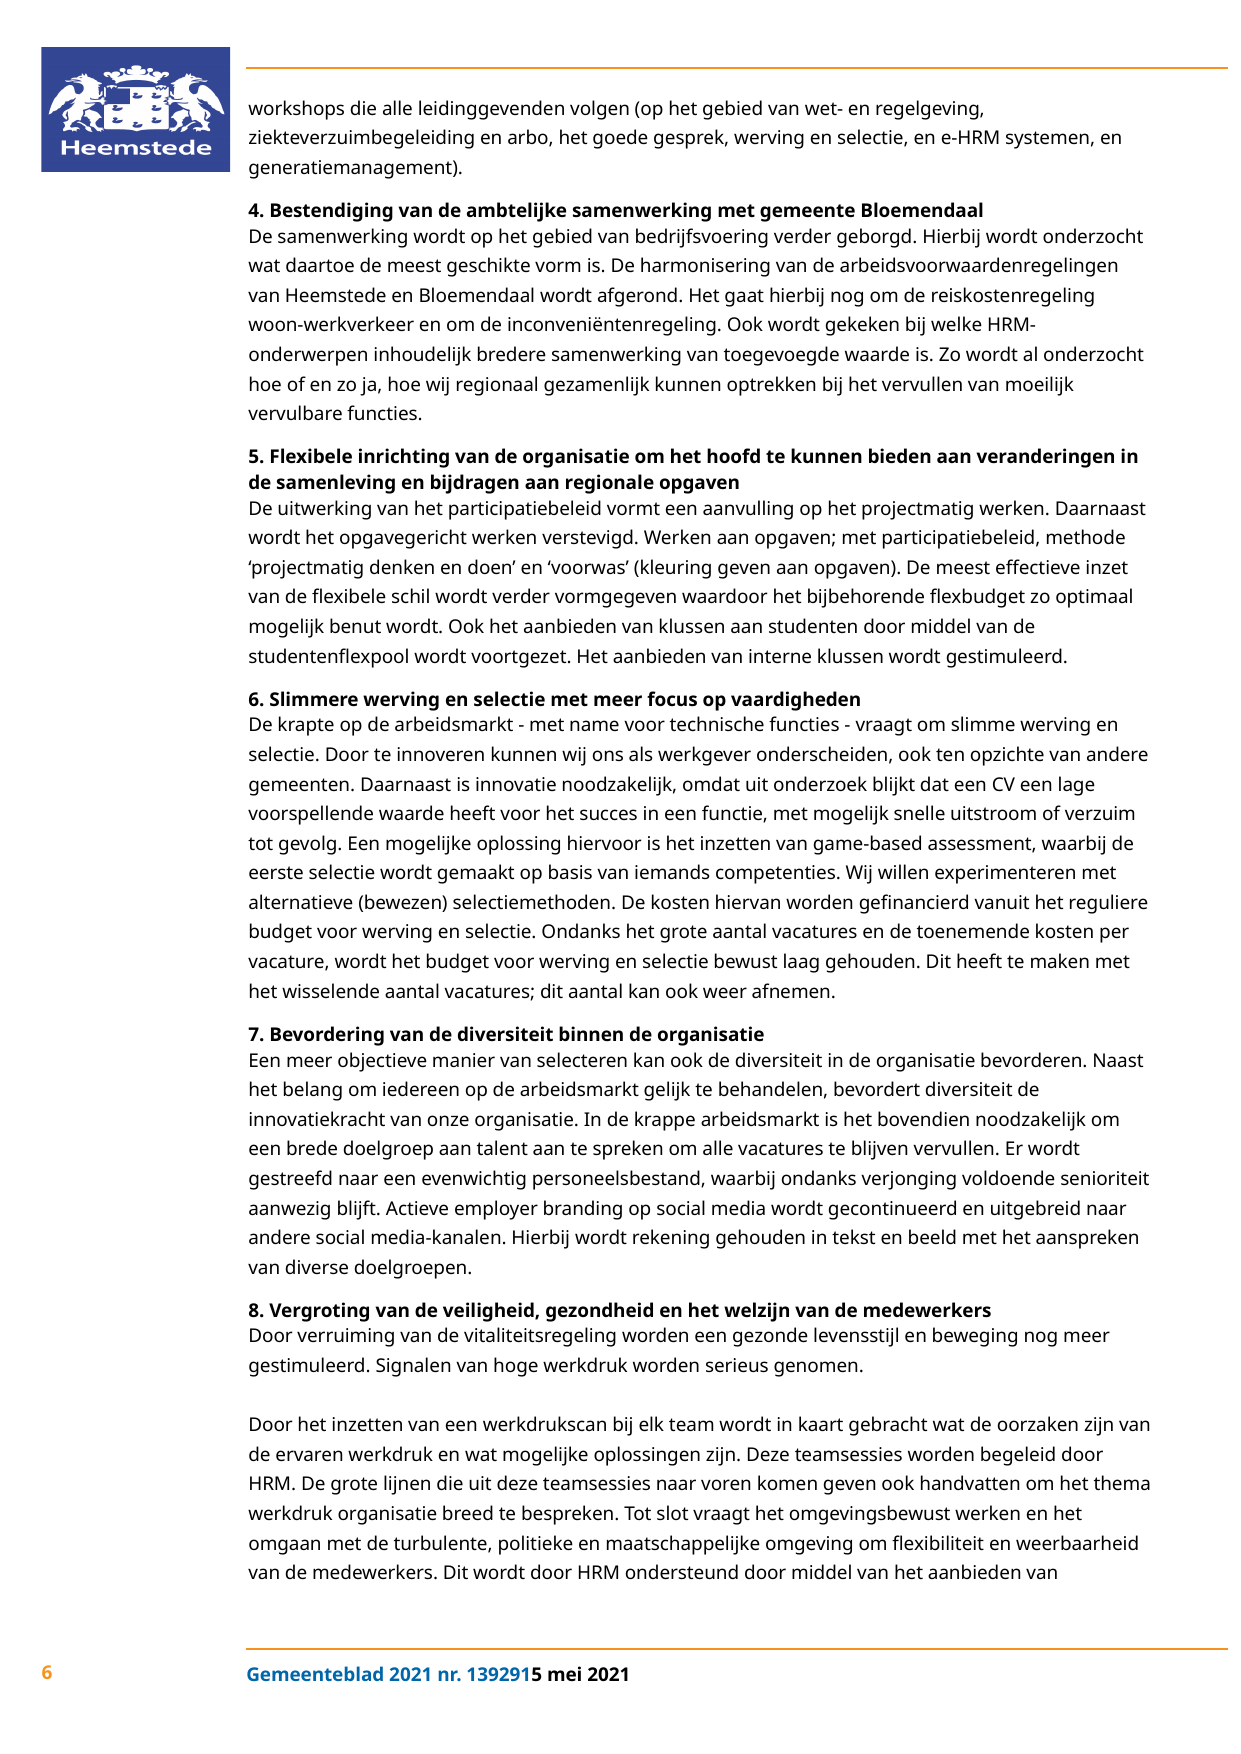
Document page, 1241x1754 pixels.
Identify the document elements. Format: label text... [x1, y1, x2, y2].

text 6. Slimmere werving en selectie met meer focus op vaardigheden [248, 686, 1152, 712]
text De samenwerking wordt op het gebied van bedrijfsvoering verder geborgd. Hierbij wordt onderzocht wat daartoe de meest geschikte vorm is. De harmonisering van de arbeidsvoorwaardenregelingen van Heemstede en Bloemendaal wordt afgerond. Het gaat hierbij nog om de reiskostenregeling woon-werkverkeer en om de inconveniëntenregeling. Ook wordt gekeken bij welke HRM-onderwerpen inhoudelijk bredere samenwerking van toegevoegde waarde is. Zo wordt al onderzocht hoe of en zo ja, hoe wij regionaal gezamenlijk kunnen optrekken bij het vervullen van moeilijk vervulbare functies. [248, 223, 1152, 426]
text 7. Bevordering van de diversiteit binnen de organisatie [248, 1021, 1152, 1047]
text De uitwerking van het participatiebeleid vormt een aanvulling op het projectmatig werken. Daarnaast wordt het opgavegericht werken verstevigd. Werken aan opgaven; met participatiebeleid, methode ‘projectmatig denken en doen’ en ‘voorwas’ (kleuring geven aan opgaven). De meest effectieve inzet van de flexibele schil wordt verder vormgegeven waardoor het bijbehorende flexbudget zo optimaal mogelijk benut wordt. Ook het aanbieden van klussen aan studenten door middel van de studentenflexpool wordt voortgezet. Het aanbieden van interne klussen wordt gestimuleerd. [248, 495, 1152, 668]
text Door het inzetten van een werkdrukscan bij elk team wordt in kaart gebracht wat de oorzaken zijn van de ervaren werkdruk en wat mogelijke oplossingen zijn. Deze teamsessies worden begeleid door HRM. De grote lijnen die uit deze teamsessies naar voren komen geven ook handvatten om het thema werkdruk organisatie breed te bespreken. Tot slot vraagt het omgevingsbewust werken en het omgaan met de turbulente, politieke en maatschappelijke omgeving om flexibiliteit en weerbaarheid van de medewerkers. Dit wordt door HRM ondersteund door middel van het aanbieden van [248, 1411, 1152, 1585]
text 8. Vergroting van de veiligheid, gezondheid en het welzijn van de medewerkers [248, 1297, 1152, 1323]
text 5. Flexibele inrichting van de organisatie om het hoofd te kunnen bieden aan veranderingen in de samenleving en bijdragen aan regionale opgaven [248, 443, 1152, 495]
text workshops die alle leidinggevenden volgen (op het gebied van wet- en regelgeving, ziekteverzuimbegeleiding en arbo, het goede gesprek, werving en selectie, en e-HRM systemen, en generatiemanagement). [248, 95, 1152, 180]
picture [41, 47, 231, 172]
text Door verruiming van de vitaliteitsregeling worden een gezonde levensstijl en beweging nog meer gestimuleerd. Signalen van hoge werkdruk worden serieus genomen. [248, 1323, 1152, 1378]
text 4. Bestendiging van de ambtelijke samenwerking met gemeente Bloemendaal [248, 197, 1152, 223]
text Een meer objectieve manier van selecteren kan ook de diversiteit in de organisatie bevorderen. Naast het belang om iedereen op de arbeidsmarkt gelijk te behandelen, bevordert diversiteit de innovatiekracht van onze organisatie. In de krappe arbeidsmarkt is het bovendien noodzakelijk om een brede doelgroep aan talent aan te spreken om alle vacatures te blijven vervullen. Er wordt gestreefd naar een evenwichtig personeelsbestand, waarbij ondanks verjonging voldoende senioriteit aanwezig blijft. Actieve employer branding op social media wordt gecontinueerd en uitgebreid naar andere social media-kanalen. Hierbij wordt rekening gehouden in tekst en beeld met het aanspreken van diverse doelgroepen. [248, 1047, 1152, 1279]
text De krapte op de arbeidsmarkt - met name voor technische functies - vraagt om slimme werving en selectie. Door te innoveren kunnen wij ons als werkgever onderscheiden, ook ten opzichte van andere gemeenten. Daarnaast is innovatie noodzakelijk, omdat uit onderzoek blijkt dat een CV een lage voorspellende waarde heeft voor het succes in een functie, met mogelijk snelle uitstroom of verzuim tot gevolg. Een mogelijke oplossing hiervoor is het inzetten van game-based assessment, waarbij de eerste selectie wordt gemaakt op basis van iemands competenties. Wij willen experimenteren met alternatieve (bewezen) selectiemethoden. De kosten hiervan worden gefinancierd vanuit het reguliere budget voor werving en selectie. Ondanks het grote aantal vacatures en de toenemende kosten per vacature, wordt het budget voor werving en selectie bewust laag gehouden. Dit heeft te maken met het wisselende aantal vacatures; dit aantal kan ook weer afnemen. [248, 712, 1152, 1004]
